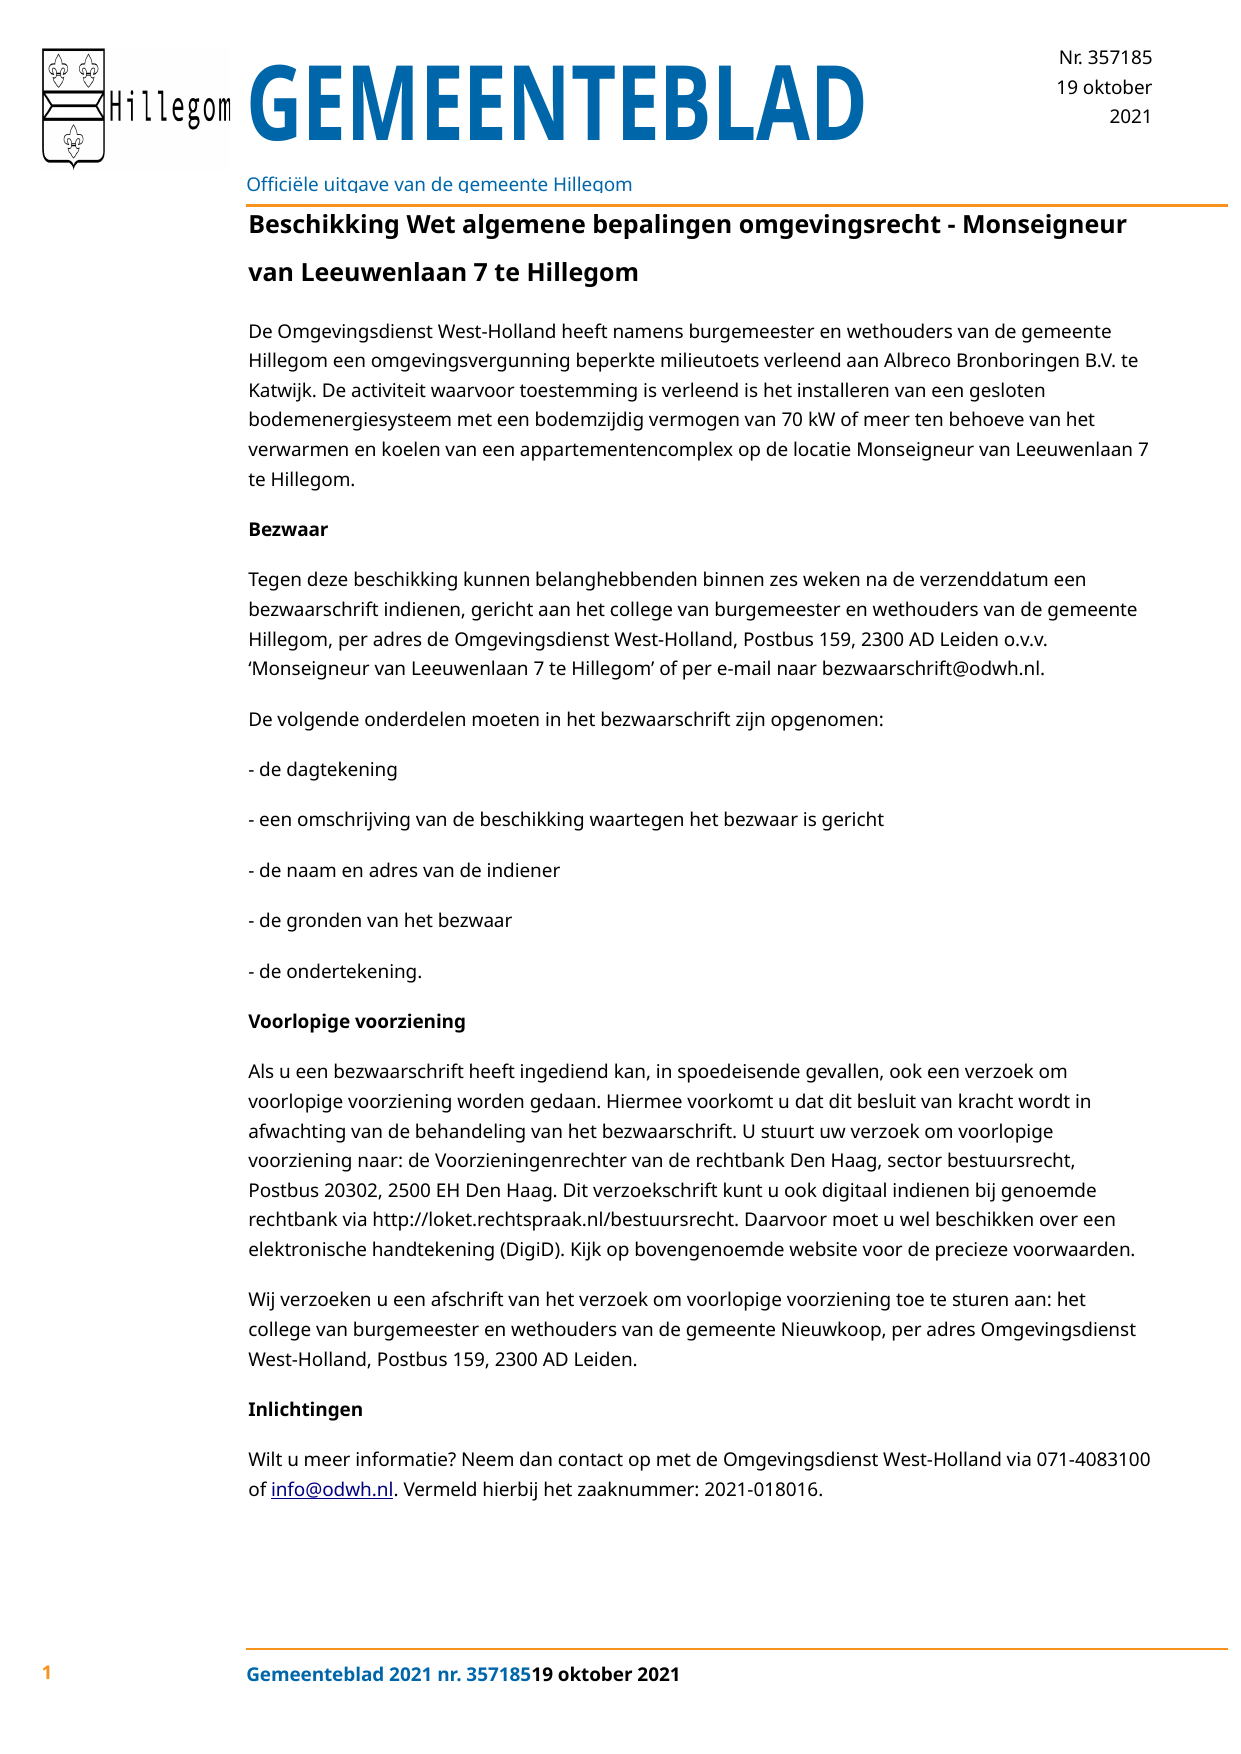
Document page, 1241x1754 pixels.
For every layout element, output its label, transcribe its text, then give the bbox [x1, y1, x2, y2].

text Beschikking Wet algemene bepalingen omgevingsrecht - Monseigneur van Leeuwenlaan 7 te Hillegom [248, 207, 1152, 288]
text - de gronden van het bezwaar [248, 907, 1152, 933]
text De volgende onderdelen moeten in het bezwaarschrift zijn opgenomen: [248, 706, 1152, 732]
text - de dagtekening [248, 756, 1152, 782]
picture [41, 47, 231, 172]
text Inlichtingen [248, 1396, 1152, 1422]
text - de ondertekening. [248, 958, 1152, 984]
text - een omschrijving van de beschikking waartegen het bezwaar is gericht [248, 807, 1152, 832]
text De Omgevingsdienst West-Holland heeft namens burgemeester en wethouders van de gemeente Hillegom een omgevingsvergunning beperkte milieutoets verleend aan Albreco Bronboringen B.V. te Katwijk. De activiteit waarvoor toestemming is verleend is het installeren van een gesloten bodemenergiesysteem met een bodemzijdig vermogen van 70 kW of meer ten behoeve van het verwarmen en koelen van een appartementencomplex op de locatie Monseigneur van Leeuwenlaan 7 te Hillegom. [248, 318, 1152, 492]
text Bezwaar [248, 516, 1152, 542]
text Tegen deze beschikking kunnen belanghebbenden binnen zes weken na de verzenddatum een bezwaarschrift indienen, gericht aan het college van burgemeester en wethouders van de gemeente Hillegom, per adres de Omgevingsdienst West-Holland, Postbus 159, 2300 AD Leiden o.v.v. ‘Monseigneur van Leeuwenlaan 7 te Hillegom’ of per e-mail naar bezwaarschrift@odwh.nl. [248, 567, 1152, 681]
text - de naam en adres van de indiener [248, 857, 1152, 883]
text Als u een bezwaarschrift heeft ingediend kan, in spoedeisende gevallen, ook een verzoek om voorlopige voorziening worden gedaan. Hiermee voorkomt u dat dit besluit van kracht wordt in afwachting van de behandeling van het bezwaarschrift. U stuurt uw verzoek om voorlopige voorziening naar: de Voorzieningenrechter van de rechtbank Den Haag, sector bestuursrecht, Postbus 20302, 2500 EH Den Haag. Dit verzoekschrift kunt u ook digitaal indienen bij genoemde rechtbank via http://loket.rechtspraak.nl/bestuursrecht. Daarvoor moet u wel beschikken over een elektronische handtekening (DigiD). Kijk op bovengenoemde website voor de precieze voorwaarden. [248, 1059, 1152, 1262]
text Voorlopige voorziening [248, 1008, 1152, 1034]
text Wilt u meer informatie? Neem dan contact op met de Omgevingsdienst West-Holland via 071-4083100 of info@odwh.nl. Vermeld hierbij het zaaknummer: 2021-018016. [248, 1447, 1152, 1502]
text Wij verzoeken u een afschrift van het verzoek om voorlopige voorziening toe te sturen aan: het college van burgemeester en wethouders van de gemeente Nieuwkoop, per adres Omgevingsdienst West-Holland, Postbus 159, 2300 AD Leiden. [248, 1287, 1152, 1372]
